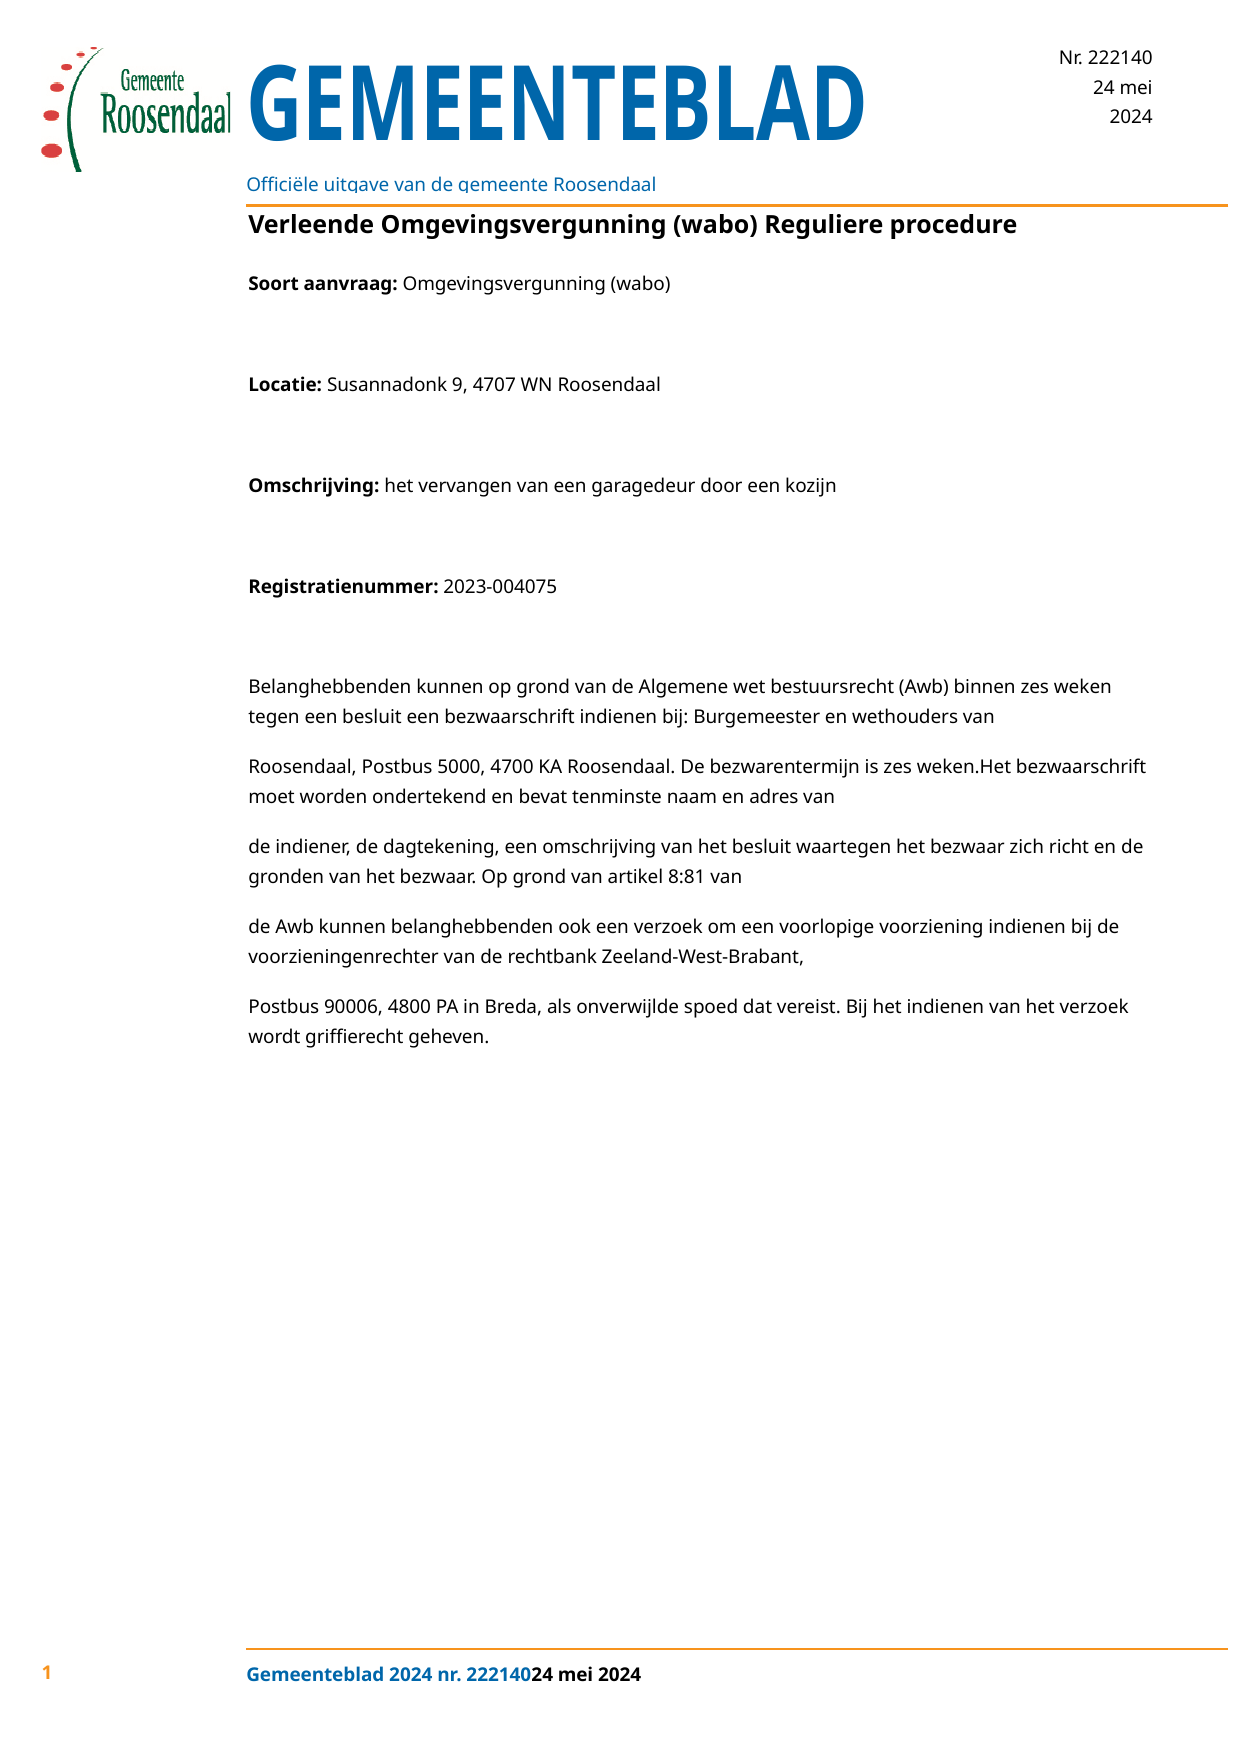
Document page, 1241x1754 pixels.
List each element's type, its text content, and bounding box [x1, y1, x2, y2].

text Postbus 90006, 4800 PA in Breda, als onverwijlde spoed dat vereist. Bij het indienen van het verzoek wordt griffierecht geheven. [248, 994, 1152, 1049]
text Locatie: Susannadonk 9, 4707 WN Roosendaal [248, 371, 1152, 397]
text Belanghebbenden kunnen op grond van de Algemene wet bestuursrecht (Awb) binnen zes weken tegen een besluit een bezwaarschrift indienen bij: Burgemeester en wethouders van [248, 674, 1152, 729]
text Omschrijving: het vervangen van een garagedeur door een kozijn [248, 472, 1152, 498]
text Soort aanvraag: Omgevingsvergunning (wabo) [248, 270, 1152, 296]
picture [41, 47, 231, 172]
text de Awb kunnen belanghebbenden ook een verzoek om een voorlopige voorziening indienen bij de voorzieningenrechter van de rechtbank Zeeland-West-Brabant, [248, 914, 1152, 969]
text Registratienummer: 2023-004075 [248, 573, 1152, 598]
text Roosendaal, Postbus 5000, 4700 KA Roosendaal. De bezwarentermijn is zes weken.Het bezwaarschrift moet worden ondertekend en bevat tenminste naam en adres van [248, 754, 1152, 809]
text de indiener, de dagtekening, een omschrijving van het besluit waartegen het bezwaar zich richt en de gronden van het bezwaar. Op grond van artikel 8:81 van [248, 834, 1152, 889]
text Verleende Omgevingsvergunning (wabo) Reguliere procedure [248, 207, 1152, 241]
